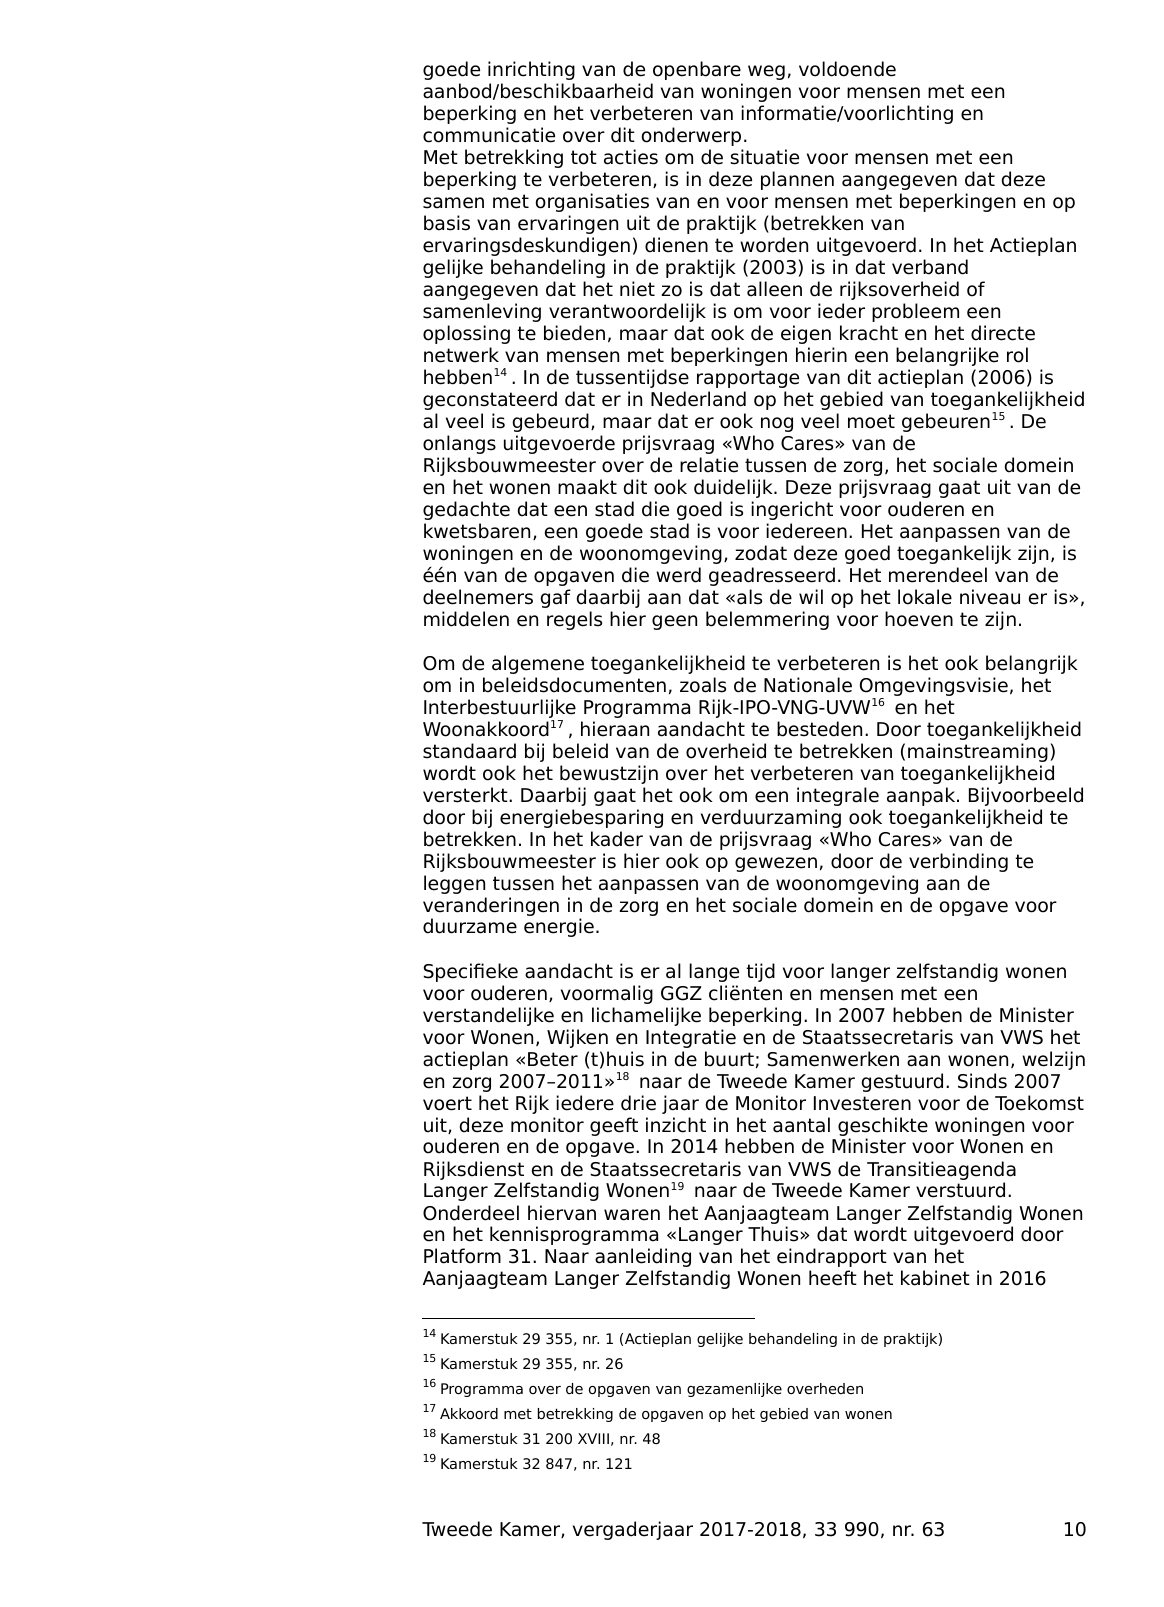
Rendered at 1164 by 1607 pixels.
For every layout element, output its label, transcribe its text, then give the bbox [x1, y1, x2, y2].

text Akkoord met betrekking de opgaven op het gebied van wonen [422, 1402, 1087, 1424]
text Om de algemene toegankelijkheid te verbeteren is het ook belangrijk om in beleidsdocumenten, zoals de Nationale Omgevingsvisie, het Interbestuurlijke Programma Rijk-IPO-VNG-UVW en het Woonakkoord, hieraan aandacht te besteden. Door toegankelijkheid standaard bij beleid van de overheid te betrekken (mainstreaming) wordt ook het bewustzijn over het verbeteren van toegankelijkheid versterkt. Daarbij gaat het ook om een integrale aanpak. Bijvoorbeeld door bij energiebesparing en verduurzaming ook toegankelijkheid te betrekken. In het kader van de prijsvraag «Who Cares» van de Rijksbouwmeester is hier ook op gewezen, door de verbinding te leggen tussen het aanpassen van de woonomgeving aan de veranderingen in de zorg en het sociale domein en de opgave voor duurzame energie. [422, 653, 1087, 938]
text goede inrichting van de openbare weg, voldoende aanbod/beschikbaarheid van woningen voor mensen met een beperking en het verbeteren van informatie/voorlichting en communicatie over dit onderwerp. [422, 59, 1087, 147]
text Kamerstuk 32 847, nr. 121 [422, 1452, 1087, 1474]
text Kamerstuk 29 355, nr. 26 [422, 1352, 1087, 1374]
text Specifieke aandacht is er al lange tijd voor langer zelfstandig wonen voor ouderen, voormalig GGZ cliënten en mensen met een verstandelijke en lichamelijke beperking. In 2007 hebben de Minister voor Wonen, Wijken en Integratie en de Staatssecretaris van VWS het actieplan «Beter (t)huis in de buurt; Samenwerken aan wonen, welzijn en zorg 2007–2011» naar de Tweede Kamer gestuurd. Sinds 2007 voert het Rijk iedere drie jaar de Monitor Investeren voor de Toekomst uit, deze monitor geeft inzicht in het aantal geschikte woningen voor ouderen en de opgave. In 2014 hebben de Minister voor Wonen en Rijksdienst en de Staatssecretaris van VWS de Transitieagenda Langer Zelfstandig Wonen naar de Tweede Kamer verstuurd. Onderdeel hiervan waren het Aanjaagteam Langer Zelfstandig Wonen en het kennisprogramma «Langer Thuis» dat wordt uitgevoerd door Platform 31. Naar aanleiding van het eindrapport van het Aanjaagteam Langer Zelfstandig Wonen heeft het kabinet in 2016 [422, 961, 1087, 1290]
text Kamerstuk 29 355, nr. 1 (Actieplan gelijke behandeling in de praktijk) [422, 1327, 1087, 1349]
text Met betrekking tot acties om de situatie voor mensen met een beperking te verbeteren, is in deze plannen aangegeven dat deze samen met organisaties van en voor mensen met beperkingen en op basis van ervaringen uit de praktijk (betrekken van ervaringsdeskundigen) dienen te worden uitgevoerd. In het Actieplan gelijke behandeling in de praktijk (2003) is in dat verband aangegeven dat het niet zo is dat alleen de rijksoverheid of samenleving verantwoordelijk is om voor ieder probleem een oplossing te bieden, maar dat ook de eigen kracht en het directe netwerk van mensen met beperkingen hierin een belangrijke rol hebben. In de tussentijdse rapportage van dit actieplan (2006) is geconstateerd dat er in Nederland op het gebied van toegankelijkheid al veel is gebeurd, maar dat er ook nog veel moet gebeuren. De onlangs uitgevoerde prijsvraag «Who Cares» van de Rijksbouwmeester over de relatie tussen de zorg, het sociale domein en het wonen maakt dit ook duidelijk. Deze prijsvraag gaat uit van de gedachte dat een stad die goed is ingericht voor ouderen en kwetsbaren, een goede stad is voor iedereen. Het aanpassen van de woningen en de woonomgeving, zodat deze goed toegankelijk zijn, is één van de opgaven die werd geadresseerd. Het merendeel van de deelnemers gaf daarbij aan dat «als de wil op het lokale niveau er is», middelen en regels hier geen belemmering voor hoeven te zijn. [422, 147, 1087, 631]
text Programma over de opgaven van gezamenlijke overheden [422, 1377, 1087, 1399]
text Kamerstuk 31 200 XVIII, nr. 48 [422, 1427, 1087, 1449]
